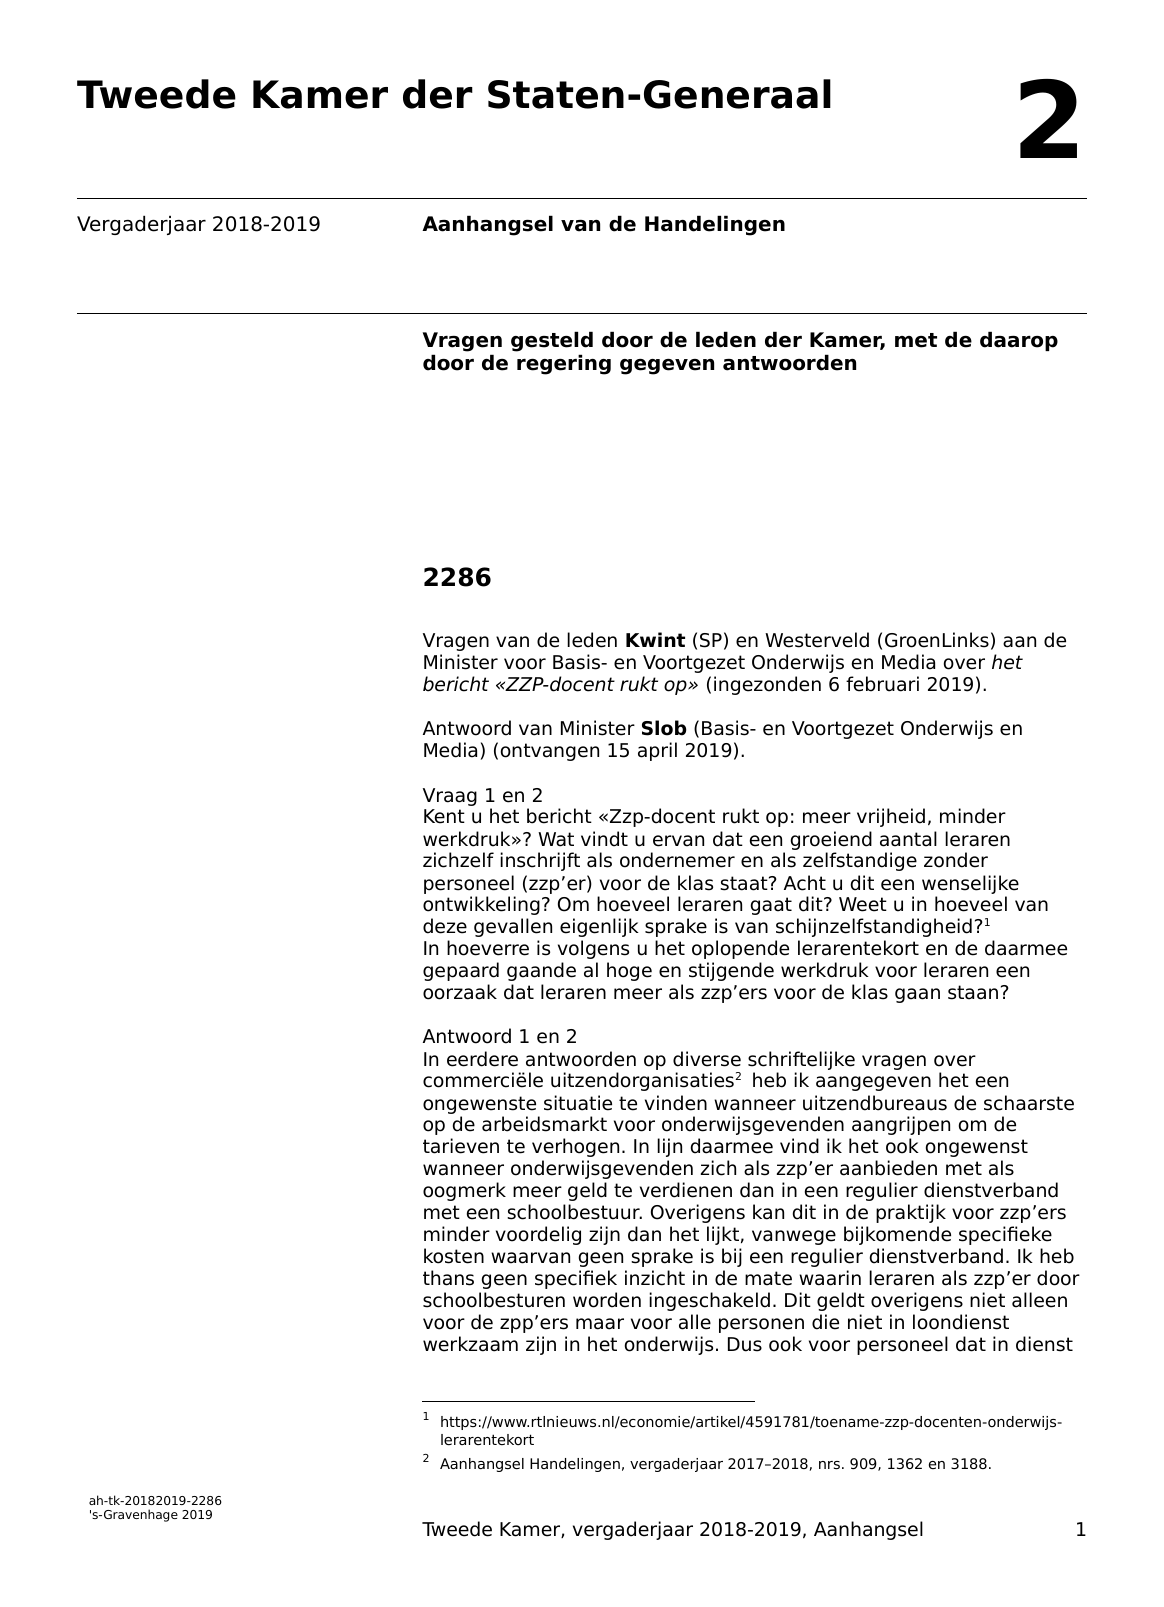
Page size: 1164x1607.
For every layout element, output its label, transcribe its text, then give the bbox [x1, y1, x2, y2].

text https://www.rtlnieuws.nl/economie/artikel/4591781/toename-zzp-docenten-onderwijs-lerarentekort [422, 1410, 1087, 1449]
table_header 2 [886, 59, 1087, 198]
text Kent u het bericht «Zzp-docent rukt op: meer vrijheid, minder werkdruk»? Wat vindt u ervan dat een groeiend aantal leraren zichzelf inschrijft als ondernemer en als zelfstandige zonder personeel (zzp’er) voor de klas staat? Acht u dit een wenselijke ontwikkeling? Om hoeveel leraren gaat dit? Weet u in hoeveel van deze gevallen eigenlijk sprake is van schijnzelfstandigheid? [422, 806, 1087, 938]
text 2286 [422, 563, 1087, 592]
text ah-tk-20182019-2286 [88, 1494, 323, 1508]
table_cell [77, 314, 422, 375]
text In hoeverre is volgens u het oplopende lerarentekort en de daarmee gepaard gaande al hoge en stijgende werkdruk voor leraren een oorzaak dat leraren meer als zzp’ers voor de klas gaan staan? [422, 938, 1087, 1004]
table_header Tweede Kamer der Staten-Generaal [77, 59, 886, 198]
text Antwoord 1 en 2 [422, 1026, 1087, 1048]
table_cell Vragen gesteld door de leden der Kamer, met de daarop door de regering gegeven antwoorden [422, 314, 1087, 375]
text Antwoord van Minister Slob (Basis- en Voortgezet Onderwijs en Media) (ontvangen 15 april 2019). [422, 718, 1087, 762]
text Vraag 1 en 2 [422, 784, 1087, 806]
text 's-Gravenhage 2019 [88, 1508, 323, 1522]
table_cell Aanhangsel van de Handelingen [422, 199, 1087, 313]
table_cell Vergaderjaar 2018-2019 [77, 199, 422, 313]
text In eerdere antwoorden op diverse schriftelijke vragen over commerciële uitzendorganisaties heb ik aangegeven het een ongewenste situatie te vinden wanneer uitzendbureaus de schaarste op de arbeidsmarkt voor onderwijsgevenden aangrijpen om de tarieven te verhogen. In lijn daarmee vind ik het ook ongewenst wanneer onderwijsgevenden zich als zzp’er aanbieden met als oogmerk meer geld te verdienen dan in een regulier dienstverband met een schoolbestuur. Overigens kan dit in de praktijk voor zzp’ers minder voordelig zijn dan het lijkt, vanwege bijkomende specifieke kosten waarvan geen sprake is bij een regulier dienstverband. Ik heb thans geen specifiek inzicht in de mate waarin leraren als zzp’er door schoolbesturen worden ingeschakeld. Dit geldt overigens niet alleen voor de zpp’ers maar voor alle personen die niet in loondienst werkzaam zijn in het onderwijs. Dus ook voor personeel dat in dienst [422, 1048, 1087, 1356]
text Aanhangsel Handelingen, vergaderjaar 2017–2018, nrs. 909, 1362 en 3188. [422, 1452, 1087, 1474]
text Vragen van de leden Kwint (SP) en Westerveld (GroenLinks) aan de Minister voor Basis- en Voortgezet Onderwijs en Media over het bericht «ZZP-docent rukt op» (ingezonden 6 februari 2019). [422, 630, 1087, 696]
